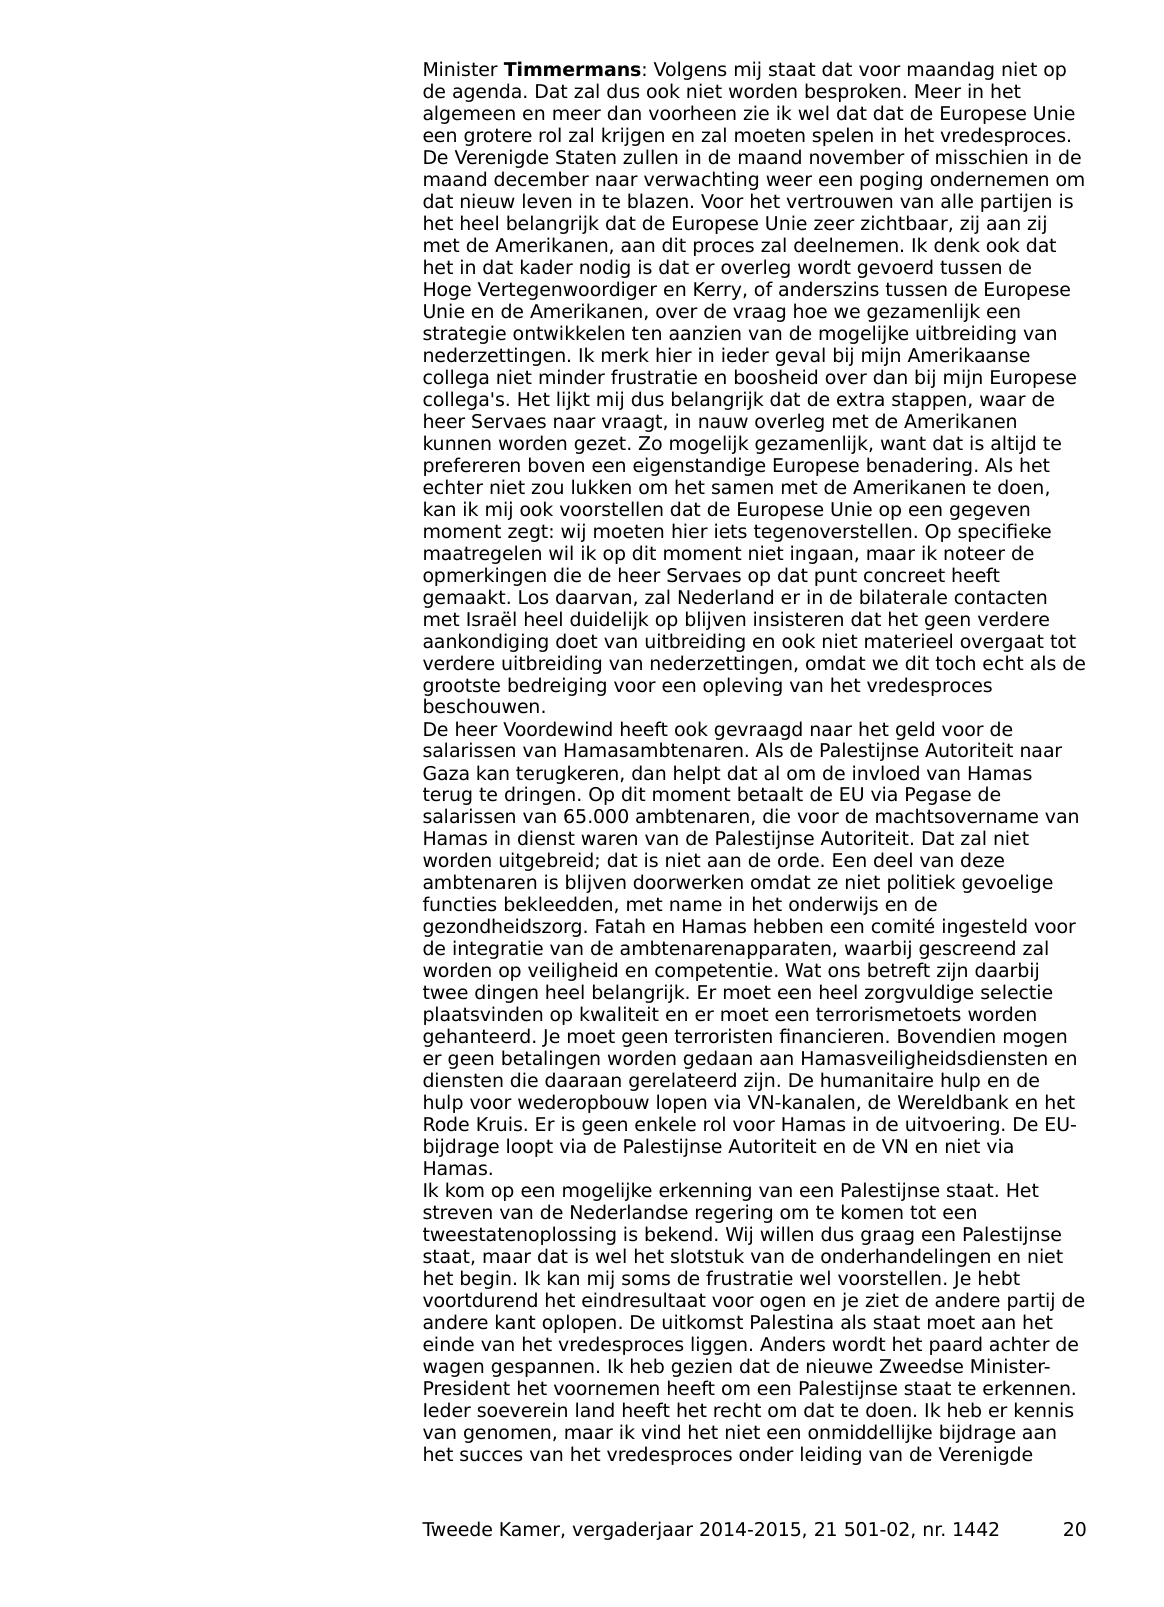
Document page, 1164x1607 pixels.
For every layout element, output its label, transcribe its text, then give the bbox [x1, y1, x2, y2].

text De heer Voordewind heeft ook gevraagd naar het geld voor de salarissen van Hamasambtenaren. Als de Palestijnse Autoriteit naar Gaza kan terugkeren, dan helpt dat al om de invloed van Hamas terug te dringen. Op dit moment betaalt de EU via Pegase de salarissen van 65.000 ambtenaren, die voor de machtsovername van Hamas in dienst waren van de Palestijnse Autoriteit. Dat zal niet worden uitgebreid; dat is niet aan de orde. Een deel van deze ambtenaren is blijven doorwerken omdat ze niet politiek gevoelige functies bekleedden, met name in het onderwijs en de gezondheidszorg. Fatah en Hamas hebben een comité ingesteld voor de integratie van de ambtenarenapparaten, waarbij gescreend zal worden op veiligheid en competentie. Wat ons betreft zijn daarbij twee dingen heel belangrijk. Er moet een heel zorgvuldige selectie plaatsvinden op kwaliteit en er moet een terrorismetoets worden gehanteerd. Je moet geen terroristen financieren. Bovendien mogen er geen betalingen worden gedaan aan Hamasveiligheidsdiensten en diensten die daaraan gerelateerd zijn. De humanitaire hulp en de hulp voor wederopbouw lopen via VN-kanalen, de Wereldbank en het Rode Kruis. Er is geen enkele rol voor Hamas in de uitvoering. De EU-bijdrage loopt via de Palestijnse Autoriteit en de VN en niet via Hamas. [422, 718, 1087, 1180]
text Minister Timmermans: Volgens mij staat dat voor maandag niet op de agenda. Dat zal dus ook niet worden besproken. Meer in het algemeen en meer dan voorheen zie ik wel dat dat de Europese Unie een grotere rol zal krijgen en zal moeten spelen in het vredesproces. De Verenigde Staten zullen in de maand november of misschien in de maand december naar verwachting weer een poging ondernemen om dat nieuw leven in te blazen. Voor het vertrouwen van alle partijen is het heel belangrijk dat de Europese Unie zeer zichtbaar, zij aan zij met de Amerikanen, aan dit proces zal deelnemen. Ik denk ook dat het in dat kader nodig is dat er overleg wordt gevoerd tussen de Hoge Vertegenwoordiger en Kerry, of anderszins tussen de Europese Unie en de Amerikanen, over de vraag hoe we gezamenlijk een strategie ontwikkelen ten aanzien van de mogelijke uitbreiding van nederzettingen. Ik merk hier in ieder geval bij mijn Amerikaanse collega niet minder frustratie en boosheid over dan bij mijn Europese collega's. Het lijkt mij dus belangrijk dat de extra stappen, waar de heer Servaes naar vraagt, in nauw overleg met de Amerikanen kunnen worden gezet. Zo mogelijk gezamenlijk, want dat is altijd te prefereren boven een eigenstandige Europese benadering. Als het echter niet zou lukken om het samen met de Amerikanen te doen, kan ik mij ook voorstellen dat de Europese Unie op een gegeven moment zegt: wij moeten hier iets tegenoverstellen. Op specifieke maatregelen wil ik op dit moment niet ingaan, maar ik noteer de opmerkingen die de heer Servaes op dat punt concreet heeft gemaakt. Los daarvan, zal Nederland er in de bilaterale contacten met Israël heel duidelijk op blijven insisteren dat het geen verdere aankondiging doet van uitbreiding en ook niet materieel overgaat tot verdere uitbreiding van nederzettingen, omdat we dit toch echt als de grootste bedreiging voor een opleving van het vredesproces beschouwen. [422, 59, 1087, 718]
text Ik kom op een mogelijke erkenning van een Palestijnse staat. Het streven van de Nederlandse regering om te komen tot een tweestatenoplossing is bekend. Wij willen dus graag een Palestijnse staat, maar dat is wel het slotstuk van de onderhandelingen en niet het begin. Ik kan mij soms de frustratie wel voorstellen. Je hebt voortdurend het eindresultaat voor ogen en je ziet de andere partij de andere kant oplopen. De uitkomst Palestina als staat moet aan het einde van het vredesproces liggen. Anders wordt het paard achter de wagen gespannen. Ik heb gezien dat de nieuwe Zweedse Minister-President het voornemen heeft om een Palestijnse staat te erkennen. Ieder soeverein land heeft het recht om dat te doen. Ik heb er kennis van genomen, maar ik vind het niet een onmiddellijke bijdrage aan het succes van het vredesproces onder leiding van de Verenigde [422, 1180, 1087, 1466]
